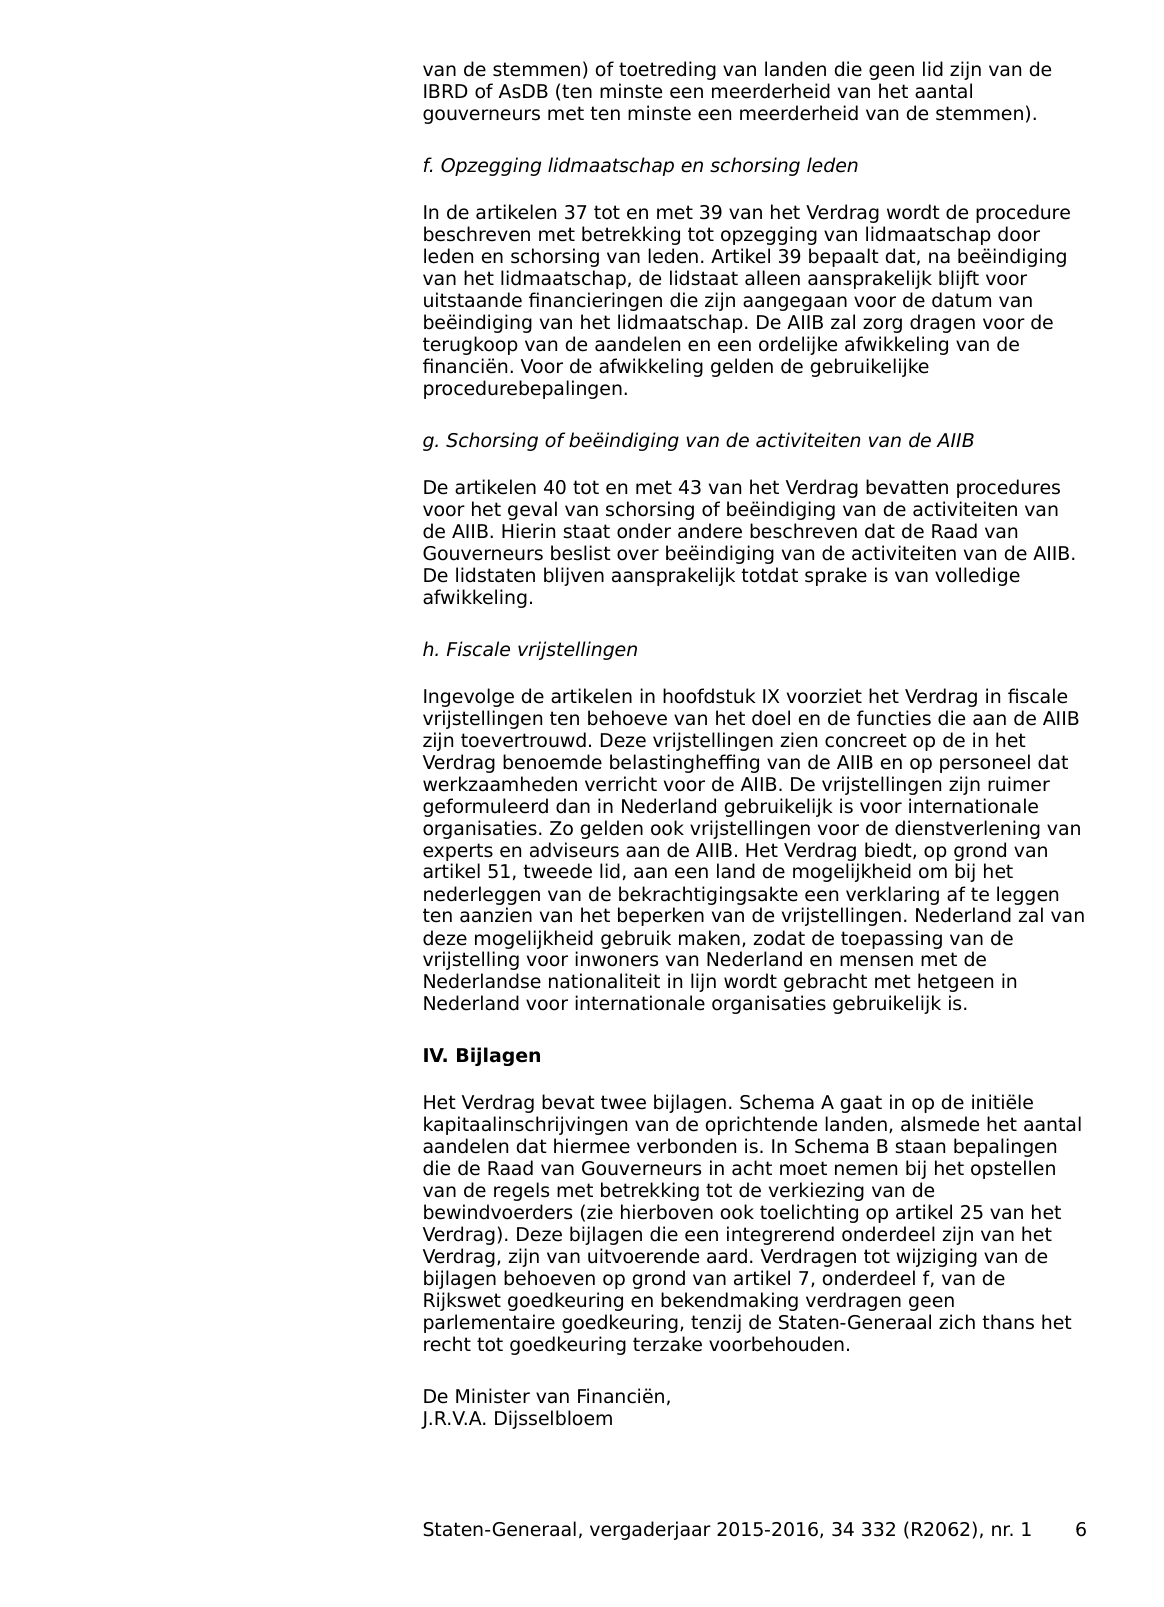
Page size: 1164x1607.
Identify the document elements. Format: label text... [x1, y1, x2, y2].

subtitle f. Opzegging lidmaatschap en schorsing leden [422, 155, 1087, 177]
text Het Verdrag bevat twee bijlagen. Schema A gaat in op de initiële kapitaalinschrijvingen van de oprichtende landen, alsmede het aantal aandelen dat hiermee verbonden is. In Schema B staan bepalingen die de Raad van Gouverneurs in acht moet nemen bij het opstellen van de regels met betrekking tot de verkiezing van de bewindvoerders (zie hierboven ook toelichting op artikel 25 van het Verdrag). Deze bijlagen die een integrerend onderdeel zijn van het Verdrag, zijn van uitvoerende aard. Verdragen tot wijziging van de bijlagen behoeven op grond van artikel 7, onderdeel f, van de Rijkswet goedkeuring en bekendmaking verdragen geen parlementaire goedkeuring, tenzij de Staten-Generaal zich thans het recht tot goedkeuring terzake voorbehouden. [422, 1092, 1087, 1356]
text In de artikelen 37 tot en met 39 van het Verdrag wordt de procedure beschreven met betrekking tot opzegging van lidmaatschap door leden en schorsing van leden. Artikel 39 bepaalt dat, na beëindiging van het lidmaatschap, de lidstaat alleen aansprakelijk blijft voor uitstaande financieringen die zijn aangegaan voor de datum van beëindiging van het lidmaatschap. De AIIB zal zorg dragen voor de terugkoop van de aandelen en een ordelijke afwikkeling van de financiën. Voor de afwikkeling gelden de gebruikelijke procedurebepalingen. [422, 202, 1087, 400]
subtitle g. Schorsing of beëindiging van de activiteiten van de AIIB [422, 430, 1087, 452]
text Ingevolge de artikelen in hoofdstuk IX voorziet het Verdrag in fiscale vrijstellingen ten behoeve van het doel en de functies die aan de AIIB zijn toevertrouwd. Deze vrijstellingen zien concreet op de in het Verdrag benoemde belastingheffing van de AIIB en op personeel dat werkzaamheden verricht voor de AIIB. De vrijstellingen zijn ruimer geformuleerd dan in Nederland gebruikelijk is voor internationale organisaties. Zo gelden ook vrijstellingen voor de dienstverlening van experts en adviseurs aan de AIIB. Het Verdrag biedt, op grond van artikel 51, tweede lid, aan een land de mogelijkheid om bij het nederleggen van de bekrachtigingsakte een verklaring af te leggen ten aanzien van het beperken van de vrijstellingen. Nederland zal van deze mogelijkheid gebruik maken, zodat de toepassing van de vrijstelling voor inwoners van Nederland en mensen met de Nederlandse nationaliteit in lijn wordt gebracht met hetgeen in Nederland voor internationale organisaties gebruikelijk is. [422, 686, 1087, 1015]
subtitle IV. Bijlagen [422, 1045, 1087, 1067]
text van de stemmen) of toetreding van landen die geen lid zijn van de IBRD of AsDB (ten minste een meerderheid van het aantal gouverneurs met ten minste een meerderheid van de stemmen). [422, 59, 1087, 125]
text De artikelen 40 tot en met 43 van het Verdrag bevatten procedures voor het geval van schorsing of beëindiging van de activiteiten van de AIIB. Hierin staat onder andere beschreven dat de Raad van Gouverneurs beslist over beëindiging van de activiteiten van de AIIB. De lidstaten blijven aansprakelijk totdat sprake is van volledige afwikkeling. [422, 477, 1087, 609]
subtitle h. Fiscale vrijstellingen [422, 639, 1087, 661]
text De Minister van Financiën, J.R.V.A. Dijsselbloem [422, 1386, 1087, 1430]
